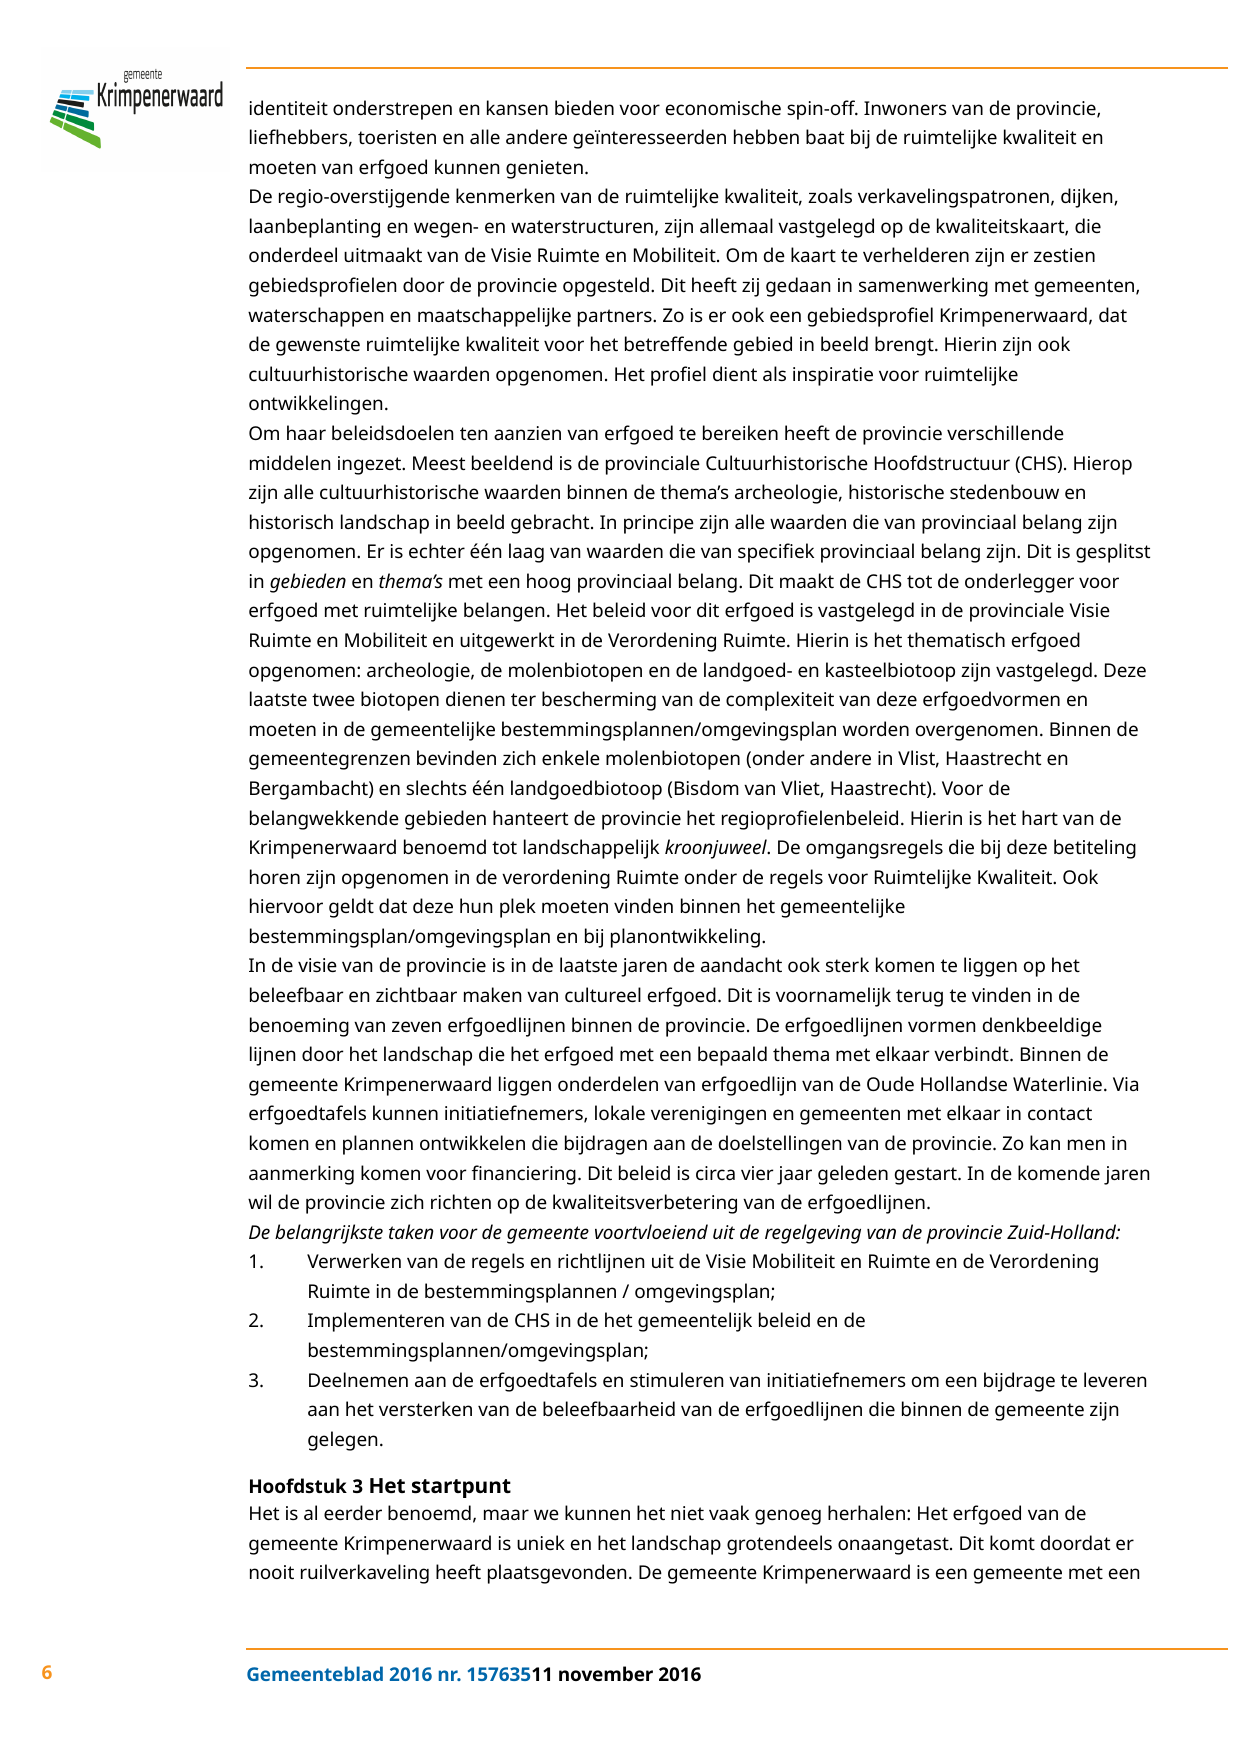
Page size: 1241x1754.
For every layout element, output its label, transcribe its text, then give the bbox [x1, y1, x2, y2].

text Hoofdstuk 3 Het startpunt [248, 1472, 1152, 1500]
list Deelnemen aan de erfgoedtafels en stimuleren van initiatiefnemers om een bijdrage te leveren aan het versterken van de beleefbaarheid van de erfgoedlijnen die binnen de gemeente zijn gelegen. [248, 1367, 1152, 1452]
text Het is al eerder benoemd, maar we kunnen het niet vaak genoeg herhalen: Het erfgoed van de gemeente Krimpenerwaard is uniek en het landschap grotendeels onaangetast. Dit komt doordat er nooit ruilverkaveling heeft plaatsgevonden. De gemeente Krimpenerwaard is een gemeente met een [248, 1500, 1152, 1585]
text identiteit onderstrepen en kansen bieden voor economische spin-off. Inwoners van de provincie, liefhebbers, toeristen en alle andere geïnteresseerden hebben baat bij de ruimtelijke kwaliteit en moeten van erfgoed kunnen genieten. [248, 95, 1152, 180]
list Implementeren van de CHS in de het gemeentelijk beleid en de bestemmingsplannen/omgevingsplan; [248, 1308, 1152, 1363]
text De regio-overstijgende kenmerken van de ruimtelijke kwaliteit, zoals verkavelingspatronen, dijken, laanbeplanting en wegen- en waterstructuren, zijn allemaal vastgelegd op de kwaliteitskaart, die onderdeel uitmaakt van de Visie Ruimte en Mobiliteit. Om de kaart te verhelderen zijn er zestien gebiedsprofielen door de provincie opgesteld. Dit heeft zij gedaan in samenwerking met gemeenten, waterschappen en maatschappelijke partners. Zo is er ook een gebiedsprofiel Krimpenerwaard, dat de gewenste ruimtelijke kwaliteit voor het betreffende gebied in beeld brengt. Hierin zijn ook cultuurhistorische waarden opgenomen. Het profiel dient als inspiratie voor ruimtelijke ontwikkelingen. [248, 183, 1152, 416]
picture [41, 47, 231, 172]
text In de visie van de provincie is in de laatste jaren de aandacht ook sterk komen te liggen op het beleefbaar en zichtbaar maken van cultureel erfgoed. Dit is voornamelijk terug te vinden in de benoeming van zeven erfgoedlijnen binnen de provincie. De erfgoedlijnen vormen denkbeeldige lijnen door het landschap die het erfgoed met een bepaald thema met elkaar verbindt. Binnen de gemeente Krimpenerwaard liggen onderdelen van erfgoedlijn van de Oude Hollandse Waterlinie. Via erfgoedtafels kunnen initiatiefnemers, lokale verenigingen en gemeenten met elkaar in contact komen en plannen ontwikkelen die bijdragen aan de doelstellingen van de provincie. Zo kan men in aanmerking komen voor financiering. Dit beleid is circa vier jaar geleden gestart. In de komende jaren wil de provincie zich richten op de kwaliteitsverbetering van de erfgoedlijnen. [248, 953, 1152, 1215]
text De belangrijkste taken voor de gemeente voortvloeiend uit de regelgeving van de provincie Zuid-Holland: [248, 1219, 1152, 1245]
list Verwerken van de regels en richtlijnen uit de Visie Mobiliteit en Ruimte en de Verordening Ruimte in de bestemmingsplannen / omgevingsplan; [248, 1248, 1152, 1304]
text Om haar beleidsdoelen ten aanzien van erfgoed te bereiken heeft de provincie verschillende middelen ingezet. Meest beeldend is de provinciale Cultuurhistorische Hoofdstructuur (CHS). Hierop zijn alle cultuurhistorische waarden binnen de thema’s archeologie, historische stedenbouw en historisch landschap in beeld gebracht. In principe zijn alle waarden die van provinciaal belang zijn opgenomen. Er is echter één laag van waarden die van specifiek provinciaal belang zijn. Dit is gesplitst in gebieden en thema’s met een hoog provinciaal belang. Dit maakt de CHS tot de onderlegger voor erfgoed met ruimtelijke belangen. Het beleid voor dit erfgoed is vastgelegd in de provinciale Visie Ruimte en Mobiliteit en uitgewerkt in de Verordening Ruimte. Hierin is het thematisch erfgoed opgenomen: archeologie, de molenbiotopen en de landgoed- en kasteelbiotoop zijn vastgelegd. Deze laatste twee biotopen dienen ter bescherming van de complexiteit van deze erfgoedvormen en moeten in de gemeentelijke bestemmingsplannen/omgevingsplan worden overgenomen. Binnen de gemeentegrenzen bevinden zich enkele molenbiotopen (onder andere in Vlist, Haastrecht en Bergambacht) en slechts één landgoedbiotoop (Bisdom van Vliet, Haastrecht). Voor de belangwekkende gebieden hanteert de provincie het regioprofielenbeleid. Hierin is het hart van de Krimpenerwaard benoemd tot landschappelijk kroonjuweel. De omgangsregels die bij deze betiteling horen zijn opgenomen in de verordening Ruimte onder de regels voor Ruimtelijke Kwaliteit. Ook hiervoor geldt dat deze hun plek moeten vinden binnen het gemeentelijke bestemmingsplan/omgevingsplan en bij planontwikkeling. [248, 420, 1152, 949]
